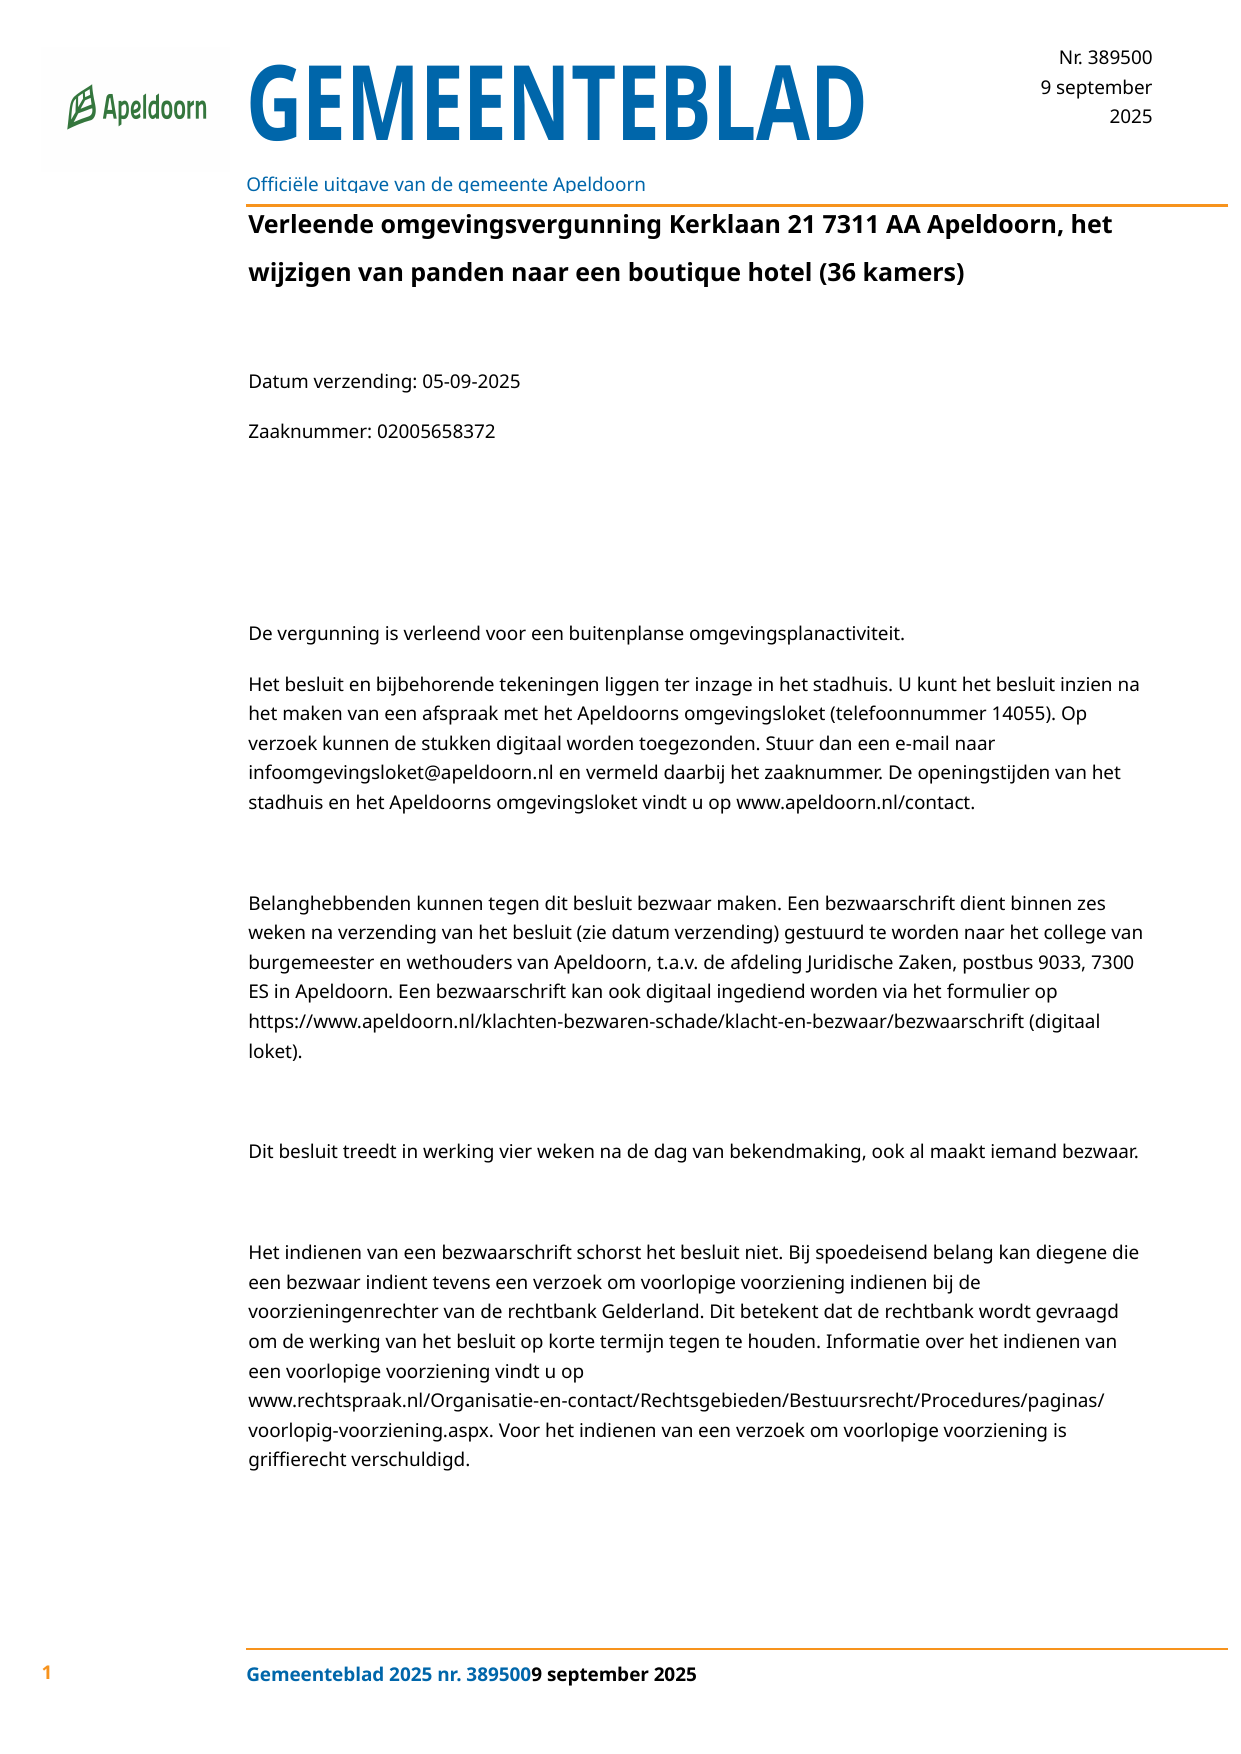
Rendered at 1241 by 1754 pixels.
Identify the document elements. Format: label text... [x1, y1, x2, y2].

text Dit besluit treedt in werking vier weken na de dag van bekendmaking, ook al maakt iemand bezwaar. [248, 1139, 1152, 1164]
text Verleende omgevingsvergunning Kerklaan 21 7311 AA Apeldoorn, het wijzigen van panden naar een boutique hotel (36 kamers) [248, 207, 1152, 288]
text Zaaknummer: 02005658372 [248, 419, 1152, 444]
text Het besluit en bijbehorende tekeningen liggen ter inzage in het stadhuis. U kunt het besluit inzien na het maken van een afspraak met het Apeldoorns omgevingsloket (telefoonnummer 14055). Op verzoek kunnen de stukken digitaal worden toegezonden. Stuur dan een e-mail naar infoomgevingsloket@apeldoorn.nl en vermeld daarbij het zaaknummer. De openingstijden van het stadhuis en het Apeldoorns omgevingsloket vindt u op www.apeldoorn.nl/contact. [248, 671, 1152, 815]
text Belanghebbenden kunnen tegen dit besluit bezwaar maken. Een bezwaarschrift dient binnen zes weken na verzending van het besluit (zie datum verzending) gestuurd te worden naar het college van burgemeester en wethouders van Apeldoorn, t.a.v. de afdeling Juridische Zaken, postbus 9033, 7300 ES in Apeldoorn. Een bezwaarschrift kan ook digitaal ingediend worden via het formulier op https://www.apeldoorn.nl/klachten-bezwaren-schade/klacht-en-bezwaar/bezwaarschrift (digitaal loket). [248, 890, 1152, 1064]
picture [41, 47, 231, 172]
text Het indienen van een bezwaarschrift schorst het besluit niet. Bij spoedeisend belang kan diegene die een bezwaar indient tevens een verzoek om voorlopige voorziening indienen bij de voorzieningenrechter van de rechtbank Gelderland. Dit betekent dat de rechtbank wordt gevraagd om de werking van het besluit op korte termijn tegen te houden. Informatie over het indienen van een voorlopige voorziening vindt u op www.rechtspraak.nl/Organisatie-en-contact/Rechtsgebieden/Bestuursrecht/Procedures/paginas/voorlopig-voorziening.aspx. Voor het indienen van een verzoek om voorlopige voorziening is griffierecht verschuldigd. [248, 1239, 1152, 1472]
text De vergunning is verleend voor een buitenplanse omgevingsplanactiviteit. [248, 620, 1152, 646]
text Datum verzending: 05-09-2025 [248, 368, 1152, 394]
